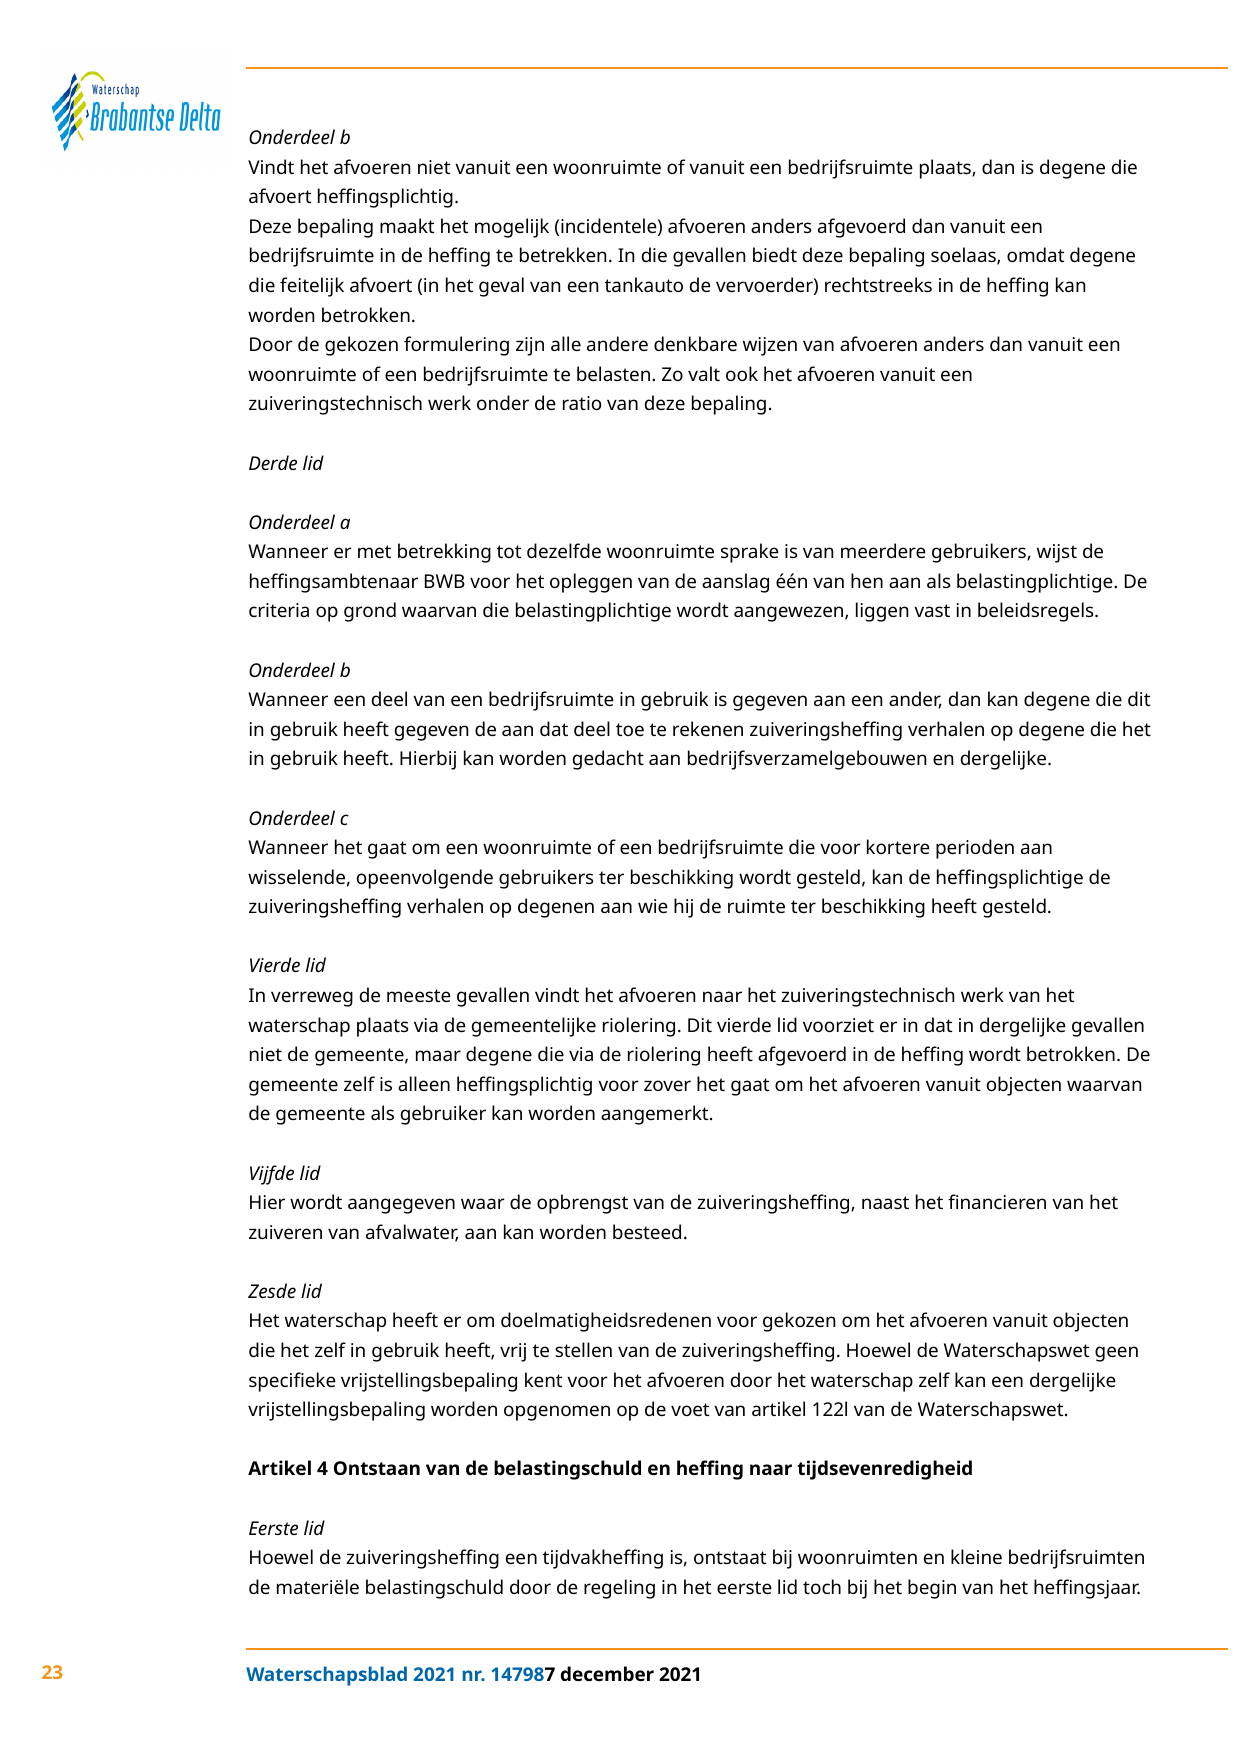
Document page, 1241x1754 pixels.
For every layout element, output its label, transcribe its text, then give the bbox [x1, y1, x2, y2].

text Onderdeel b [248, 657, 1152, 683]
text Hoewel de zuiveringsheffing een tijdvakheffing is, ontstaat bij woonruimten en kleine bedrijfsruimten de materiële belastingschuld door de regeling in het eerste lid toch bij het begin van het heffingsjaar. [248, 1544, 1152, 1600]
text Onderdeel c [248, 805, 1152, 831]
text Eerste lid [248, 1515, 1152, 1541]
text Zesde lid [248, 1278, 1152, 1304]
text In verreweg de meeste gevallen vindt het afvoeren naar het zuiveringstechnisch werk van het waterschap plaats via de gemeentelijke riolering. Dit vierde lid voorziet er in dat in dergelijke gevallen niet de gemeente, maar degene die via de riolering heeft afgevoerd in de heffing wordt betrokken. De gemeente zelf is alleen heffingsplichtig voor zover het gaat om het afvoeren vanuit objecten waarvan de gemeente als gebruiker kan worden aangemerkt. [248, 982, 1152, 1126]
picture [41, 47, 231, 172]
text Het waterschap heeft er om doelmatigheidsredenen voor gekozen om het afvoeren vanuit objecten die het zelf in gebruik heeft, vrij te stellen van de zuiveringsheffing. Hoewel de Waterschapswet geen specifieke vrijstellingsbepaling kent voor het afvoeren door het waterschap zelf kan een dergelijke vrijstellingsbepaling worden opgenomen op de voet van artikel 122l van de Waterschapswet. [248, 1308, 1152, 1422]
text Artikel 4 Ontstaan van de belastingschuld en heffing naar tijdsevenredigheid [248, 1456, 1152, 1481]
text Hier wordt aangegeven waar de opbrengst van de zuiveringsheffing, naast het financieren van het zuiveren van afvalwater, aan kan worden besteed. [248, 1189, 1152, 1245]
text Door de gekozen formulering zijn alle andere denkbare wijzen van afvoeren anders dan vanuit een woonruimte of een bedrijfsruimte te belasten. Zo valt ook het afvoeren vanuit een zuiveringstechnisch werk onder de ratio van deze bepaling. [248, 331, 1152, 416]
text Wanneer er met betrekking tot dezelfde woonruimte sprake is van meerdere gebruikers, wijst de heffingsambtenaar BWB voor het opleggen van de aanslag één van hen aan als belastingplichtige. De criteria op grond waarvan die belastingplichtige wordt aangewezen, liggen vast in beleidsregels. [248, 538, 1152, 623]
text Onderdeel a [248, 509, 1152, 535]
text Onderdeel b [248, 124, 1152, 150]
text Deze bepaling maakt het mogelijk (incidentele) afvoeren anders afgevoerd dan vanuit een bedrijfsruimte in de heffing te betrekken. In die gevallen biedt deze bepaling soelaas, omdat degene die feitelijk afvoert (in het geval van een tankauto de vervoerder) rechtstreeks in de heffing kan worden betrokken. [248, 213, 1152, 328]
text Wanneer een deel van een bedrijfsruimte in gebruik is gegeven aan een ander, dan kan degene die dit in gebruik heeft gegeven de aan dat deel toe te rekenen zuiveringsheffing verhalen op degene die het in gebruik heeft. Hierbij kan worden gedacht aan bedrijfsverzamelgebouwen en dergelijke. [248, 686, 1152, 771]
text Vijfde lid [248, 1160, 1152, 1186]
text Vindt het afvoeren niet vanuit een woonruimte of vanuit een bedrijfsruimte plaats, dan is degene die afvoert heffingsplichtig. [248, 154, 1152, 209]
text Wanneer het gaat om een woonruimte of een bedrijfsruimte die voor kortere perioden aan wisselende, opeenvolgende gebruikers ter beschikking wordt gesteld, kan de heffingsplichtige de zuiveringsheffing verhalen op degenen aan wie hij de ruimte ter beschikking heeft gesteld. [248, 834, 1152, 919]
text Derde lid [248, 450, 1152, 476]
text Vierde lid [248, 953, 1152, 978]
